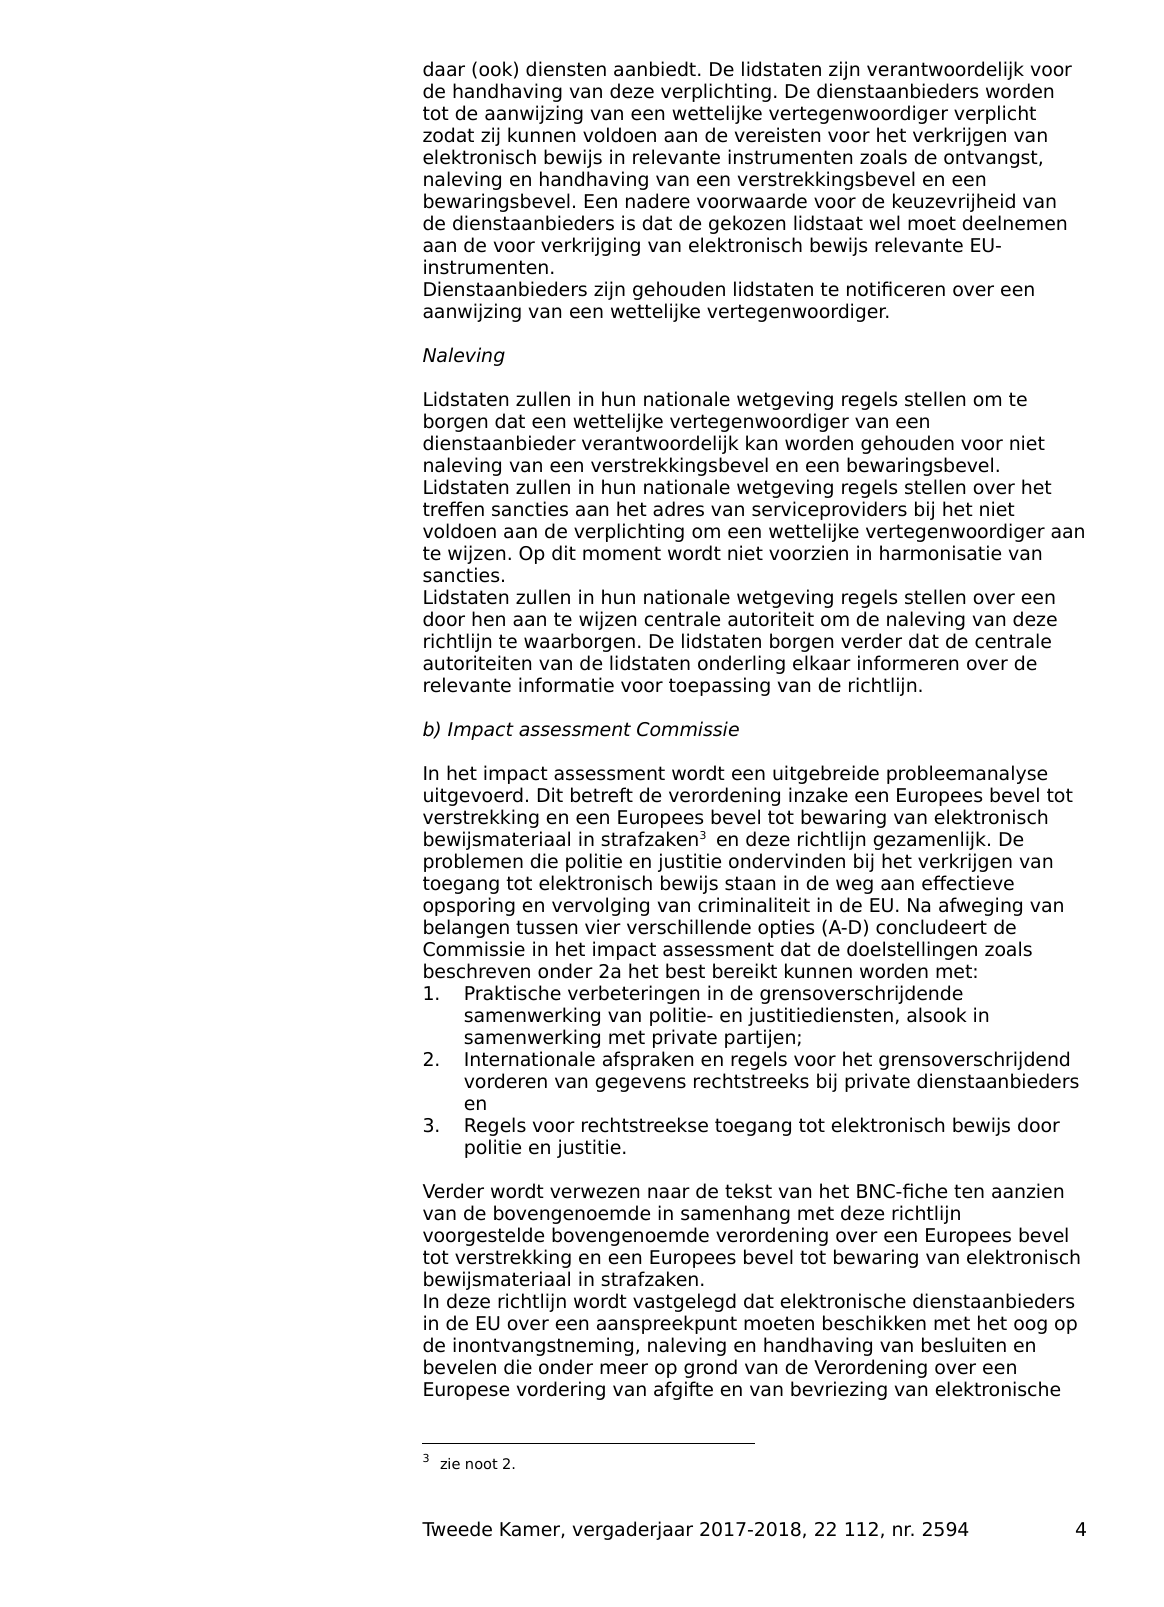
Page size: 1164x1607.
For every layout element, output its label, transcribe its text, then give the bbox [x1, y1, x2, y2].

text 2. Internationale afspraken en regels voor het grensoverschrijdend vorderen van gegevens rechtstreeks bij private dienstaanbieders en [422, 1049, 1087, 1115]
subtitle b) Impact assessment Commissie [422, 719, 1087, 741]
text daar (ook) diensten aanbiedt. De lidstaten zijn verantwoordelijk voor de handhaving van deze verplichting. De dienstaanbieders worden tot de aanwijzing van een wettelijke vertegenwoordiger verplicht zodat zij kunnen voldoen aan de vereisten voor het verkrijgen van elektronisch bewijs in relevante instrumenten zoals de ontvangst, naleving en handhaving van een verstrekkingsbevel en een bewaringsbevel. Een nadere voorwaarde voor de keuzevrijheid van de dienstaanbieders is dat de gekozen lidstaat wel moet deelnemen aan de voor verkrijging van elektronisch bewijs relevante EU-instrumenten. [422, 59, 1087, 279]
text In deze richtlijn wordt vastgelegd dat elektronische dienstaanbieders in de EU over een aanspreekpunt moeten beschikken met het oog op de inontvangstneming, naleving en handhaving van besluiten en bevelen die onder meer op grond van de Verordening over een Europese vordering van afgifte en van bevriezing van elektronische [422, 1291, 1087, 1401]
text In het impact assessment wordt een uitgebreide probleemanalyse uitgevoerd. Dit betreft de verordening inzake een Europees bevel tot verstrekking en een Europees bevel tot bewaring van elektronisch bewijsmateriaal in strafzaken en deze richtlijn gezamenlijk. De problemen die politie en justitie ondervinden bij het verkrijgen van toegang tot elektronisch bewijs staan in de weg aan effectieve opsporing en vervolging van criminaliteit in de EU. Na afweging van belangen tussen vier verschillende opties (A-D) concludeert de Commissie in het impact assessment dat de doelstellingen zoals beschreven onder 2a het best bereikt kunnen worden met: [422, 763, 1087, 983]
text Lidstaten zullen in hun nationale wetgeving regels stellen om te borgen dat een wettelijke vertegenwoordiger van een dienstaanbieder verantwoordelijk kan worden gehouden voor niet naleving van een verstrekkingsbevel en een bewaringsbevel. [422, 389, 1087, 477]
text Lidstaten zullen in hun nationale wetgeving regels stellen over het treffen sancties aan het adres van serviceproviders bij het niet voldoen aan de verplichting om een wettelijke vertegenwoordiger aan te wijzen. Op dit moment wordt niet voorzien in harmonisatie van sancties. [422, 477, 1087, 587]
text 3. Regels voor rechtstreekse toegang tot elektronisch bewijs door politie en justitie. [422, 1115, 1087, 1159]
text zie noot 2. [422, 1452, 1087, 1474]
subtitle Naleving [422, 345, 1087, 367]
text Lidstaten zullen in hun nationale wetgeving regels stellen over een door hen aan te wijzen centrale autoriteit om de naleving van deze richtlijn te waarborgen. De lidstaten borgen verder dat de centrale autoriteiten van de lidstaten onderling elkaar informeren over de relevante informatie voor toepassing van de richtlijn. [422, 587, 1087, 697]
text Dienstaanbieders zijn gehouden lidstaten te notificeren over een aanwijzing van een wettelijke vertegenwoordiger. [422, 279, 1087, 323]
text Verder wordt verwezen naar de tekst van het BNC-fiche ten aanzien van de bovengenoemde in samenhang met deze richtlijn voorgestelde bovengenoemde verordening over een Europees bevel tot verstrekking en een Europees bevel tot bewaring van elektronisch bewijsmateriaal in strafzaken. [422, 1181, 1087, 1291]
text 1. Praktische verbeteringen in de grensoverschrijdende samenwerking van politie- en justitiediensten, alsook in samenwerking met private partijen; [422, 983, 1087, 1049]
